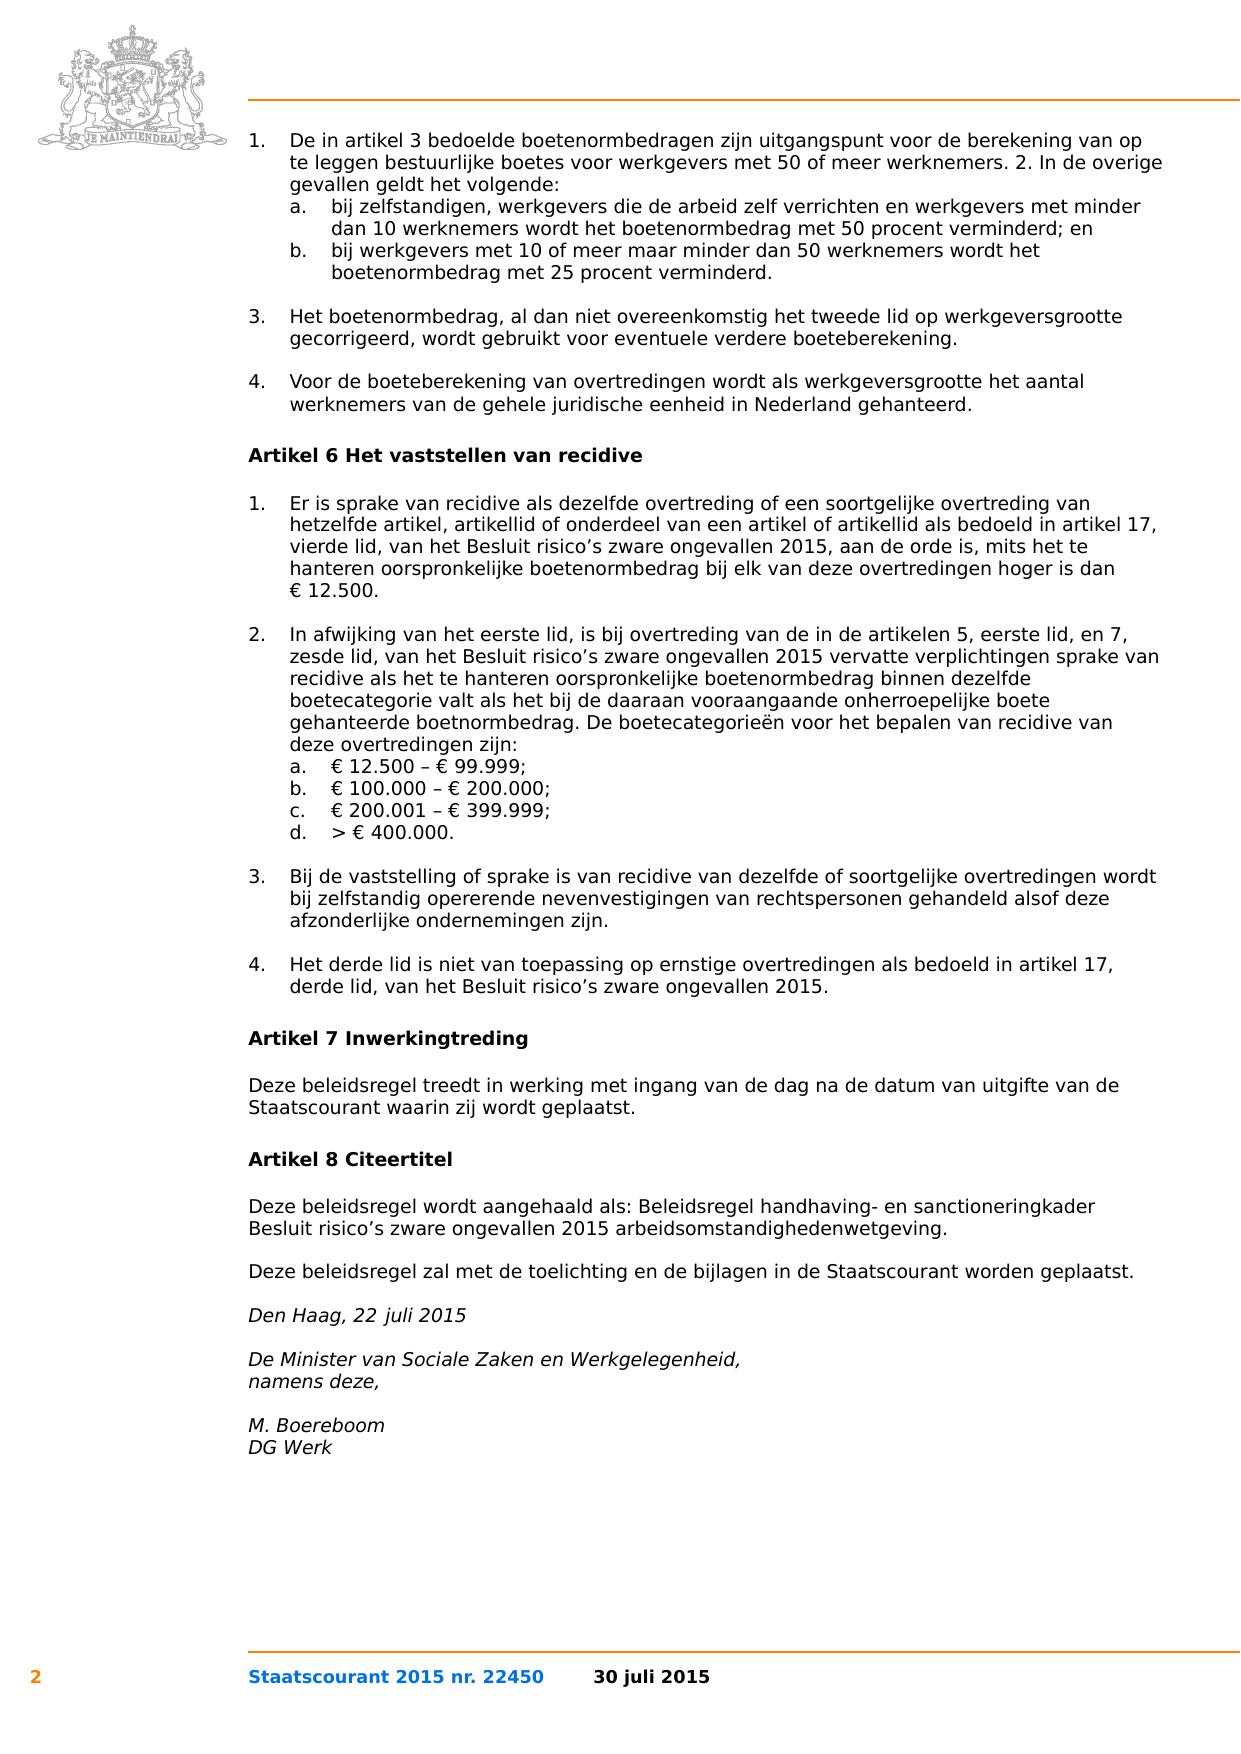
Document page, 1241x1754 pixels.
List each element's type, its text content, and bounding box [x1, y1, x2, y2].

text 3. Het boetenormbedrag, al dan niet overeenkomstig het tweede lid op werkgeversgrootte gecorrigeerd, wordt gebruikt voor eventuele verdere boeteberekening. [248, 306, 1163, 349]
subtitle Artikel 7 Inwerkingtreding [248, 1028, 1163, 1049]
text 4. Het derde lid is niet van toepassing op ernstige overtredingen als bedoeld in artikel 17, derde lid, van het Besluit risico’s zware ongevallen 2015. [248, 954, 1163, 998]
text Deze beleidsregel zal met de toelichting en de bijlagen in de Staatscourant worden geplaatst. [248, 1261, 1163, 1283]
text 4. Voor de boeteberekening van overtredingen wordt als werkgeversgrootte het aantal werknemers van de gehele juridische eenheid in Nederland gehanteerd. [248, 371, 1163, 415]
text a. € 12.500 – € 99.999; [289, 756, 1163, 778]
text b. bij werkgevers met 10 of meer maar minder dan 50 werknemers wordt het boetenormbedrag met 25 procent verminderd. [289, 240, 1163, 284]
subtitle Artikel 6 Het vaststellen van recidive [248, 445, 1163, 467]
subtitle Artikel 8 Citeertitel [248, 1148, 1163, 1171]
picture [38, 25, 227, 150]
text c. € 200.001 – € 399.999; [289, 800, 1163, 822]
text Deze beleidsregel wordt aangehaald als: Beleidsregel handhaving- en sanctioneringkader Besluit risico’s zware ongevallen 2015 arbeidsomstandighedenwetgeving. [248, 1196, 1163, 1239]
text 1. De in artikel 3 bedoelde boetenormbedragen zijn uitgangspunt voor de berekening van op te leggen bestuurlijke boetes voor werkgevers met 50 of meer werknemers. 2. In de overige gevallen geldt het volgende: [248, 130, 1163, 196]
text 1. Er is sprake van recidive als dezelfde overtreding of een soortgelijke overtreding van hetzelfde artikel, artikellid of onderdeel van een artikel of artikellid als bedoeld in artikel 17, vierde lid, van het Besluit risico’s zware ongevallen 2015, aan de orde is, mits het te hanteren oorspronkelijke boetenormbedrag bij elk van deze overtredingen hoger is dan € 12.500. [248, 492, 1163, 602]
text Deze beleidsregel treedt in werking met ingang van de dag na de datum van uitgifte van de Staatscourant waarin zij wordt geplaatst. [248, 1074, 1163, 1118]
text Den Haag, 22 juli 2015 [248, 1305, 1163, 1327]
text 3. Bij de vaststelling of sprake is van recidive van dezelfde of soortgelijke overtredingen wordt bij zelfstandig opererende nevenvestigingen van rechtspersonen gehandeld alsof deze afzonderlijke ondernemingen zijn. [248, 866, 1163, 932]
text 2. In afwijking van het eerste lid, is bij overtreding van de in de artikelen 5, eerste lid, en 7, zesde lid, van het Besluit risico’s zware ongevallen 2015 vervatte verplichtingen sprake van recidive als het te hanteren oorspronkelijke boetenormbedrag binnen dezelfde boetecategorie valt als het bij de daaraan vooraangaande onherroepelijke boete gehanteerde boetnormbedrag. De boetecategorieën voor het bepalen van recidive van deze overtredingen zijn: [248, 624, 1163, 756]
text De Minister van Sociale Zaken en Werkgelegenheid, namens deze, M. Boereboom DG Werk [248, 1349, 1163, 1459]
text d. > € 400.000. [289, 822, 1163, 844]
text b. € 100.000 – € 200.000; [289, 778, 1163, 800]
text a. bij zelfstandigen, werkgevers die de arbeid zelf verrichten en werkgevers met minder dan 10 werknemers wordt het boetenormbedrag met 50 procent verminderd; en [289, 196, 1163, 240]
